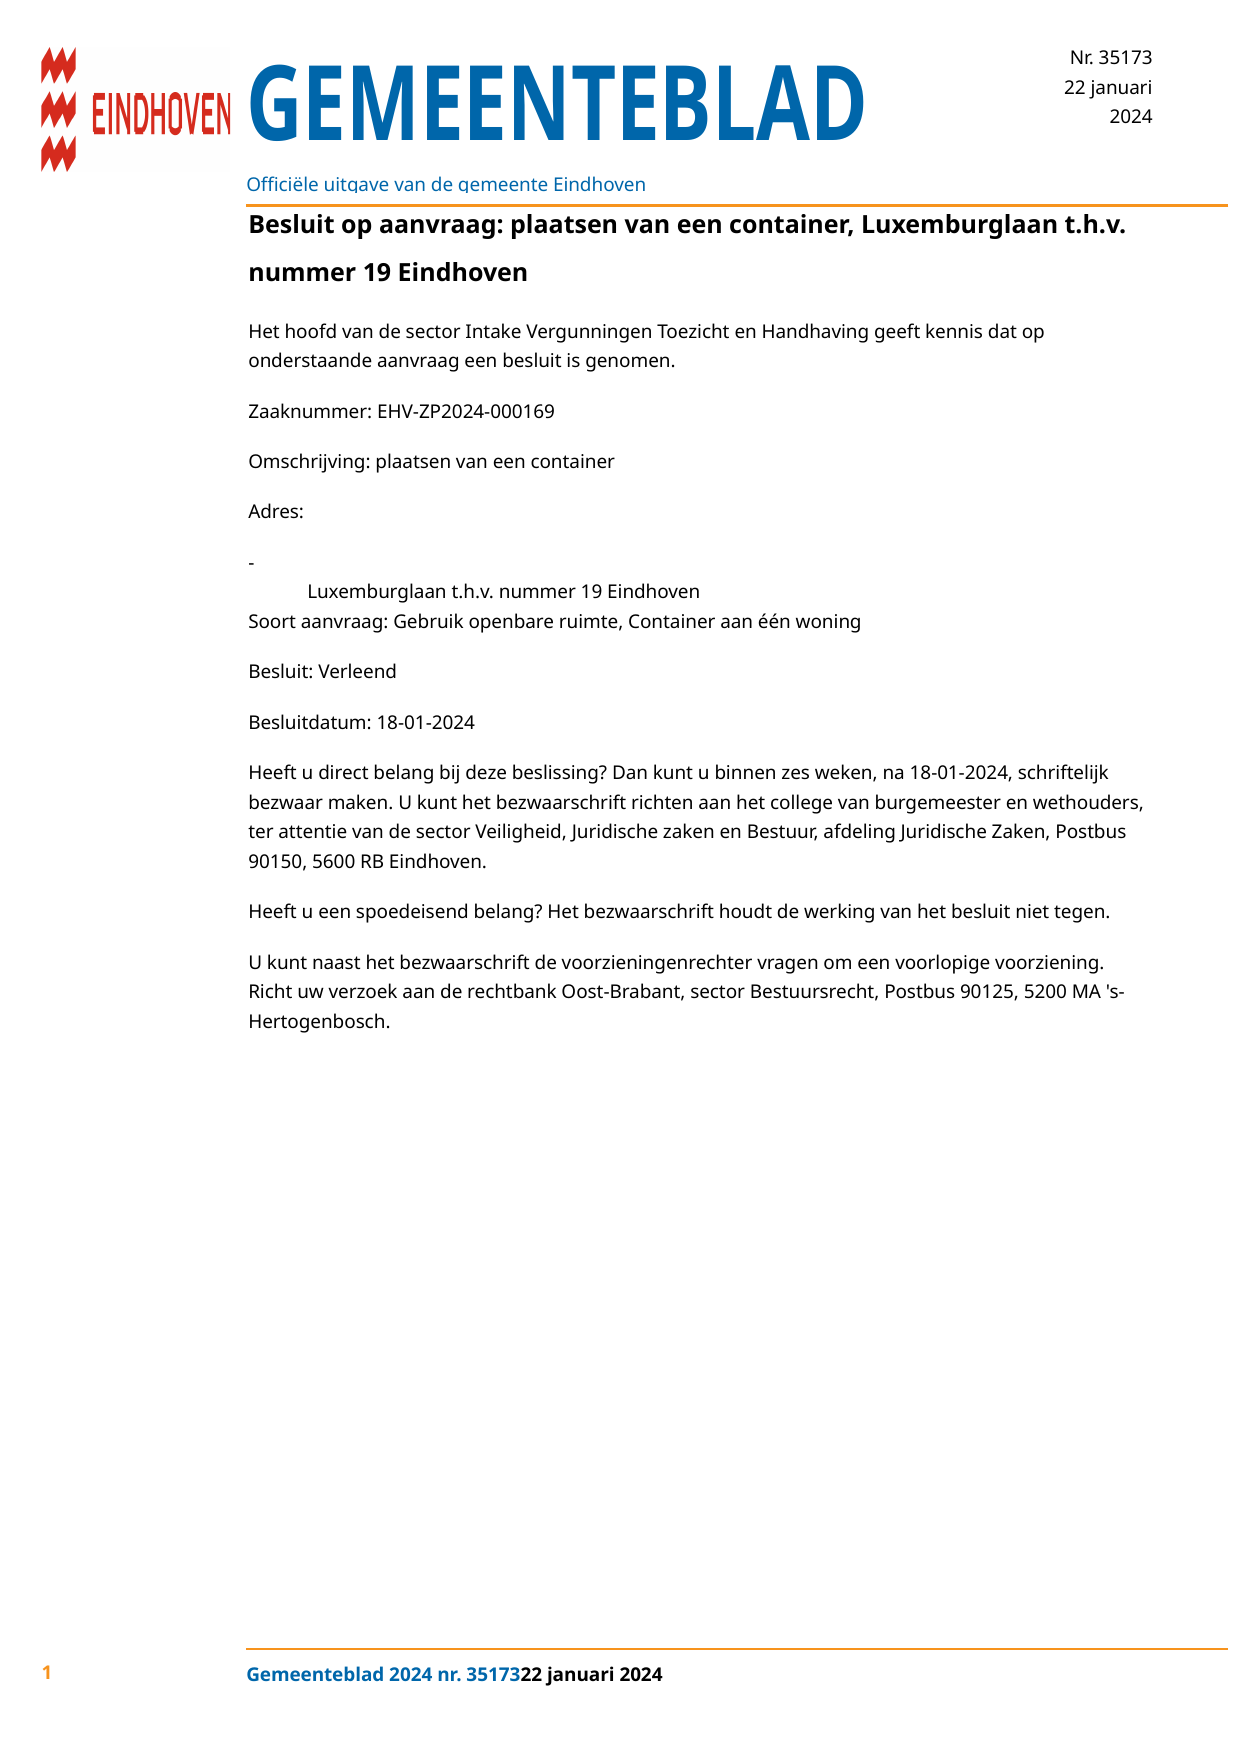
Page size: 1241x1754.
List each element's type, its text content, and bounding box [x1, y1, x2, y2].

text Soort aanvraag: Gebruik openbare ruimte, Container aan één woning [248, 608, 1152, 634]
text Heeft u een spoedeisend belang? Het bezwaarschrift houdt de werking van het besluit niet tegen. [248, 899, 1152, 924]
text Besluit: Verleend [248, 659, 1152, 684]
text Heeft u direct belang bij deze beslissing? Dan kunt u binnen zes weken, na 18-01-2024, schriftelijk bezwaar maken. U kunt het bezwaarschrift richten aan het college van burgemeester en wethouders, ter attentie van de sector Veiligheid, Juridische zaken en Bestuur, afdeling Juridische Zaken, Postbus 90150, 5600 RB Eindhoven. [248, 759, 1152, 874]
text Besluitdatum: 18-01-2024 [248, 709, 1152, 735]
text Adres: [248, 499, 1152, 524]
text Besluit op aanvraag: plaatsen van een container, Luxemburglaan t.h.v. nummer 19 Eindhoven [248, 207, 1152, 288]
picture [41, 47, 231, 172]
text Omschrijving: plaatsen van een container [248, 448, 1152, 474]
text Zaaknummer: EHV-ZP2024-000169 [248, 398, 1152, 424]
text Het hoofd van de sector Intake Vergunningen Toezicht en Handhaving geeft kennis dat op onderstaande aanvraag een besluit is genomen. [248, 318, 1152, 373]
text U kunt naast het bezwaarschrift de voorzieningenrechter vragen om een voorlopige voorziening. Richt uw verzoek aan de rechtbank Oost-Brabant, sector Bestuursrecht, Postbus 90125, 5200 MA 's-Hertogenbosch. [248, 949, 1152, 1034]
list Luxemburglaan t.h.v. nummer 19 Eindhoven [248, 579, 1152, 604]
